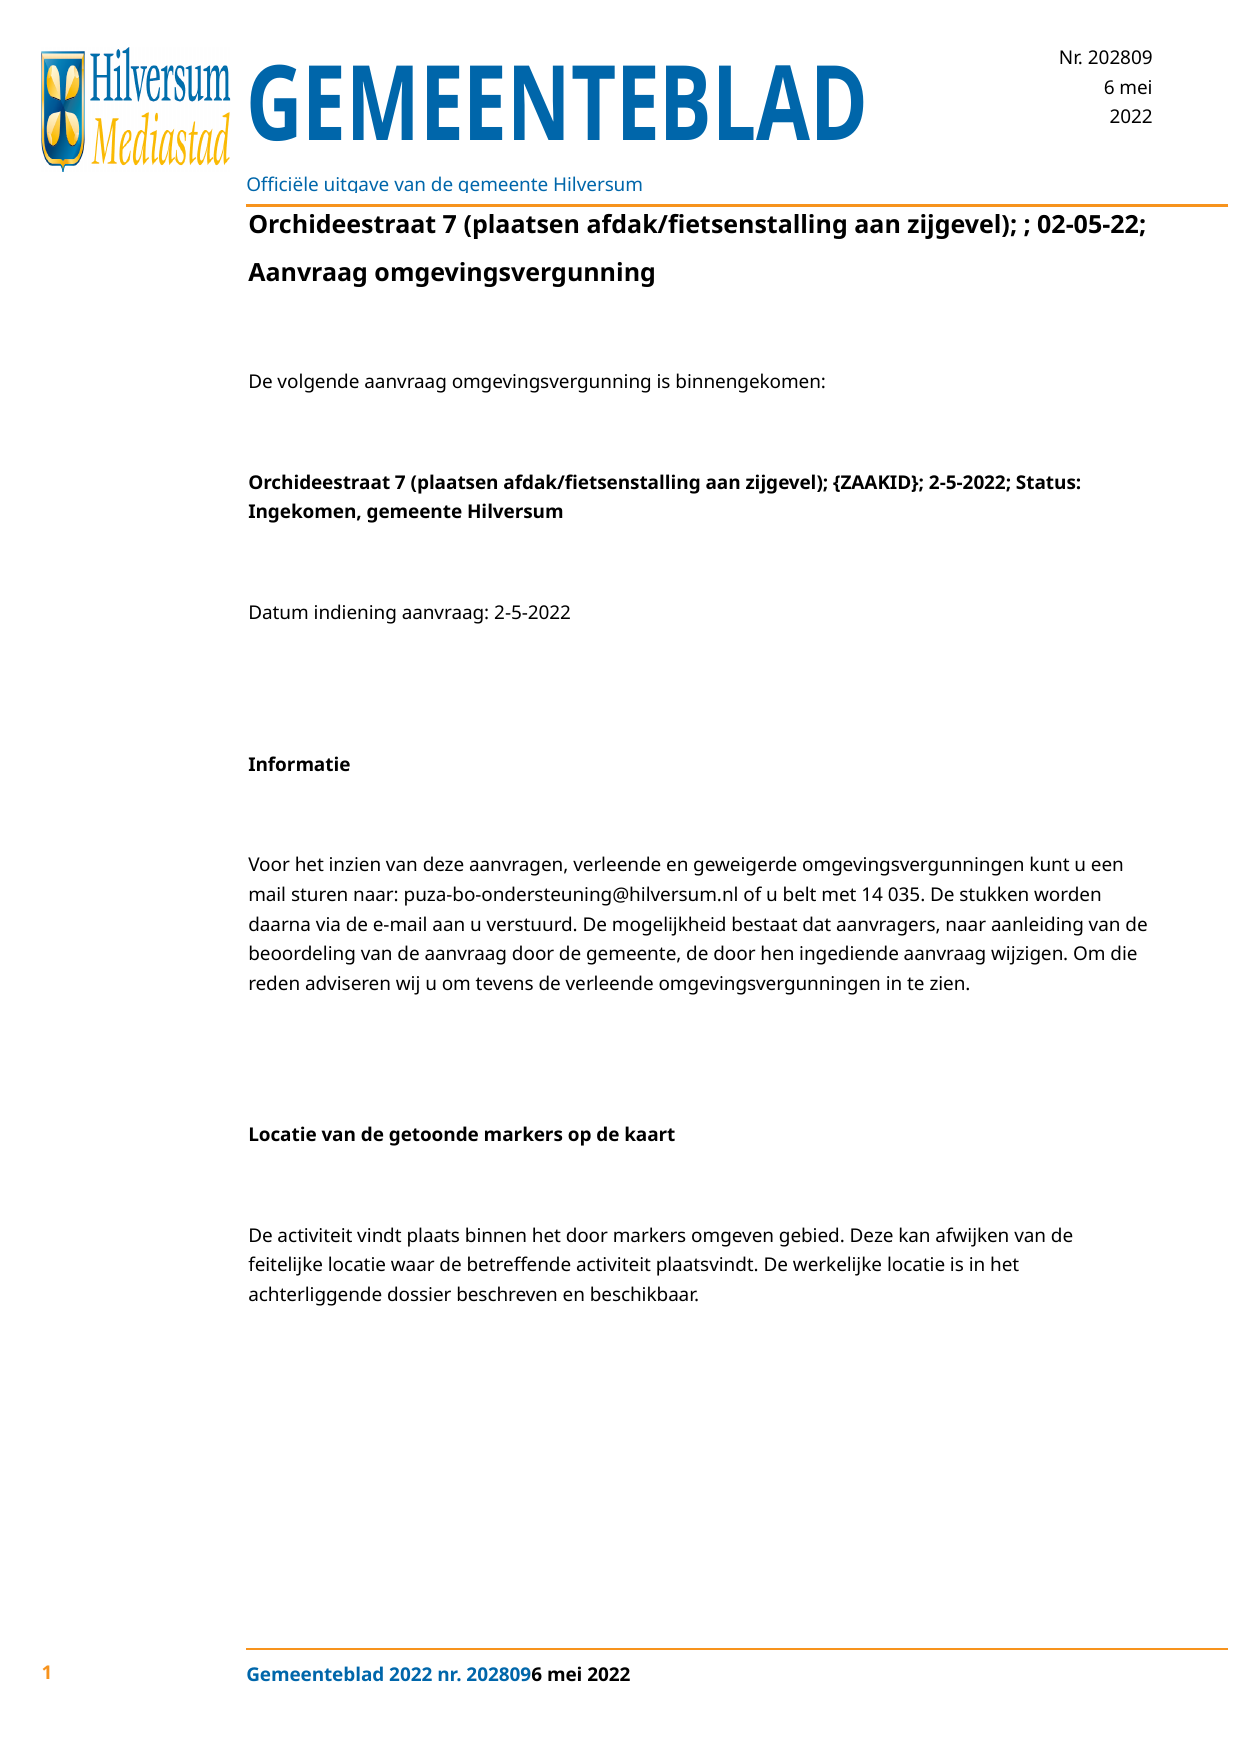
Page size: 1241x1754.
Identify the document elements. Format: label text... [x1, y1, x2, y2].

text Informatie [248, 751, 1152, 777]
text Orchideestraat 7 (plaatsen afdak/fietsenstalling aan zijgevel); ; 02-05-22; Aanvraag omgevingsvergunning [248, 207, 1152, 288]
text Datum indiening aanvraag: 2-5-2022 [248, 599, 1152, 625]
text De volgende aanvraag omgevingsvergunning is binnengekomen: [248, 368, 1152, 394]
picture [41, 47, 231, 172]
text Locatie van de getoonde markers op de kaart [248, 1121, 1152, 1147]
text Voor het inzien van deze aanvragen, verleende en geweigerde omgevingsvergunningen kunt u een mail sturen naar: puza-bo-ondersteuning@hilversum.nl of u belt met 14 035. De stukken worden daarna via de e-mail aan u verstuurd. De mogelijkheid bestaat dat aanvragers, naar aanleiding van de beoordeling van de aanvraag door de gemeente, de door hen ingediende aanvraag wijzigen. Om die reden adviseren wij u om tevens de verleende omgevingsvergunningen in te zien. [248, 852, 1152, 996]
text Orchideestraat 7 (plaatsen afdak/fietsenstalling aan zijgevel); {ZAAKID}; 2-5-2022; Status: Ingekomen, gemeente Hilversum [248, 469, 1152, 524]
text De activiteit vindt plaats binnen het door markers omgeven gebied. Deze kan afwijken van de feitelijke locatie waar de betreffende activiteit plaatsvindt. De werkelijke locatie is in het achterliggende dossier beschreven en beschikbaar. [248, 1222, 1152, 1307]
